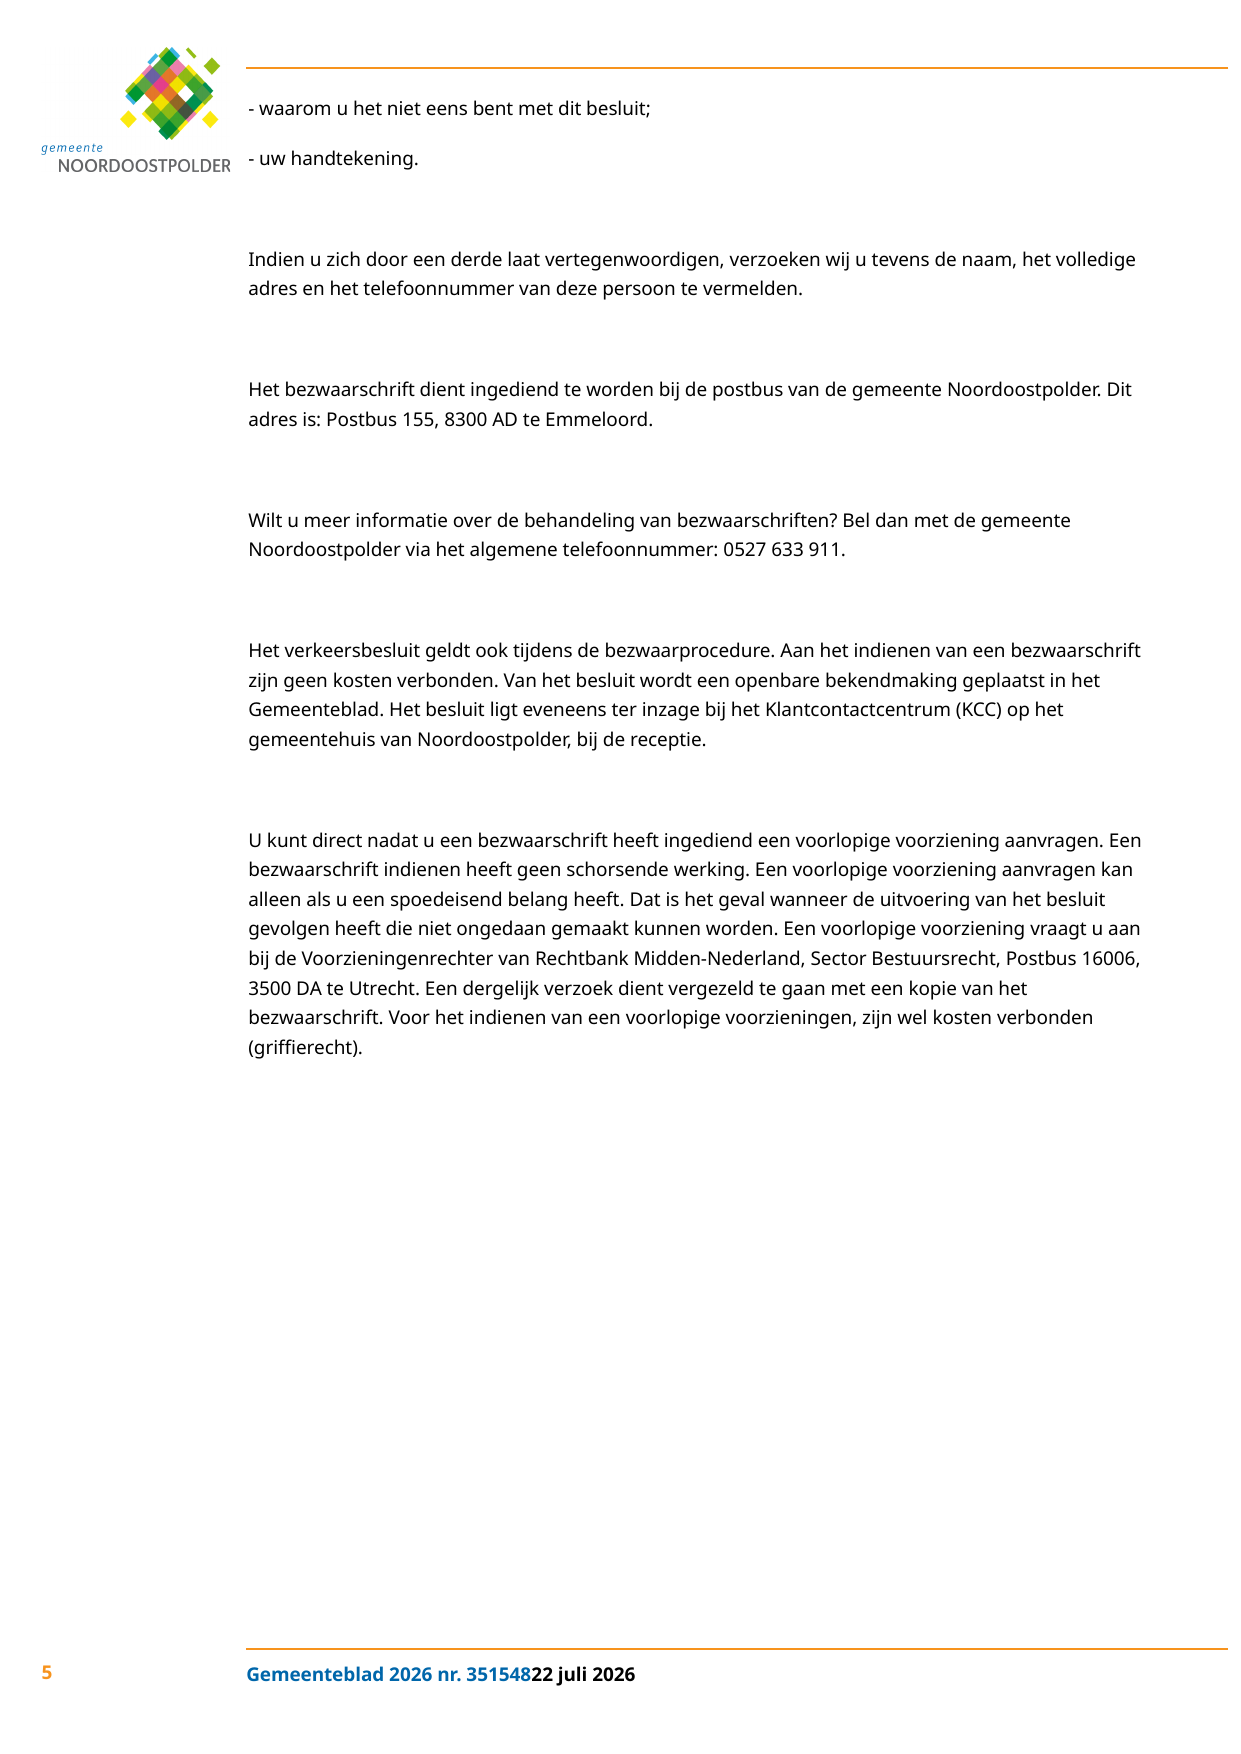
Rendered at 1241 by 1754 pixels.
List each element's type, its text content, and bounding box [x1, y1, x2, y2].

text Het verkeersbesluit geldt ook tijdens de bezwaarprocedure. Aan het indienen van een bezwaarschrift zijn geen kosten verbonden. Van het besluit wordt een openbare bekendmaking geplaatst in het Gemeenteblad. Het besluit ligt eveneens ter inzage bij het Klantcontactcentrum (KCC) op het gemeentehuis van Noordoostpolder, bij de receptie. [248, 637, 1152, 752]
text Het bezwaarschrift dient ingediend te worden bij de postbus van de gemeente Noordoostpolder. Dit adres is: Postbus 155, 8300 AD te Emmeloord. [248, 376, 1152, 432]
picture [41, 47, 231, 172]
text Wilt u meer informatie over de behandeling van bezwaarschriften? Bel dan met de gemeente Noordoostpolder via het algemene telefoonnummer: 0527 633 911. [248, 507, 1152, 562]
text Indien u zich door een derde laat vertegenwoordigen, verzoeken wij u tevens de naam, het volledige adres en het telefoonnummer van deze persoon te vermelden. [248, 246, 1152, 301]
text - uw handtekening. [248, 145, 1152, 171]
text - waarom u het niet eens bent met dit besluit; [248, 95, 1152, 121]
text U kunt direct nadat u een bezwaarschrift heeft ingediend een voorlopige voorziening aanvragen. Een bezwaarschrift indienen heeft geen schorsende werking. Een voorlopige voorziening aanvragen kan alleen als u een spoedeisend belang heeft. Dat is het geval wanneer de uitvoering van het besluit gevolgen heeft die niet ongedaan gemaakt kunnen worden. Een voorlopige voorziening vraagt u aan bij de Voorzieningenrechter van Rechtbank Midden-Nederland, Sector Bestuursrecht, Postbus 16006, 3500 DA te Utrecht. Een dergelijk verzoek dient vergezeld te gaan met een kopie van het bezwaarschrift. Voor het indienen van een voorlopige voorzieningen, zijn wel kosten verbonden (griffierecht). [248, 827, 1152, 1060]
